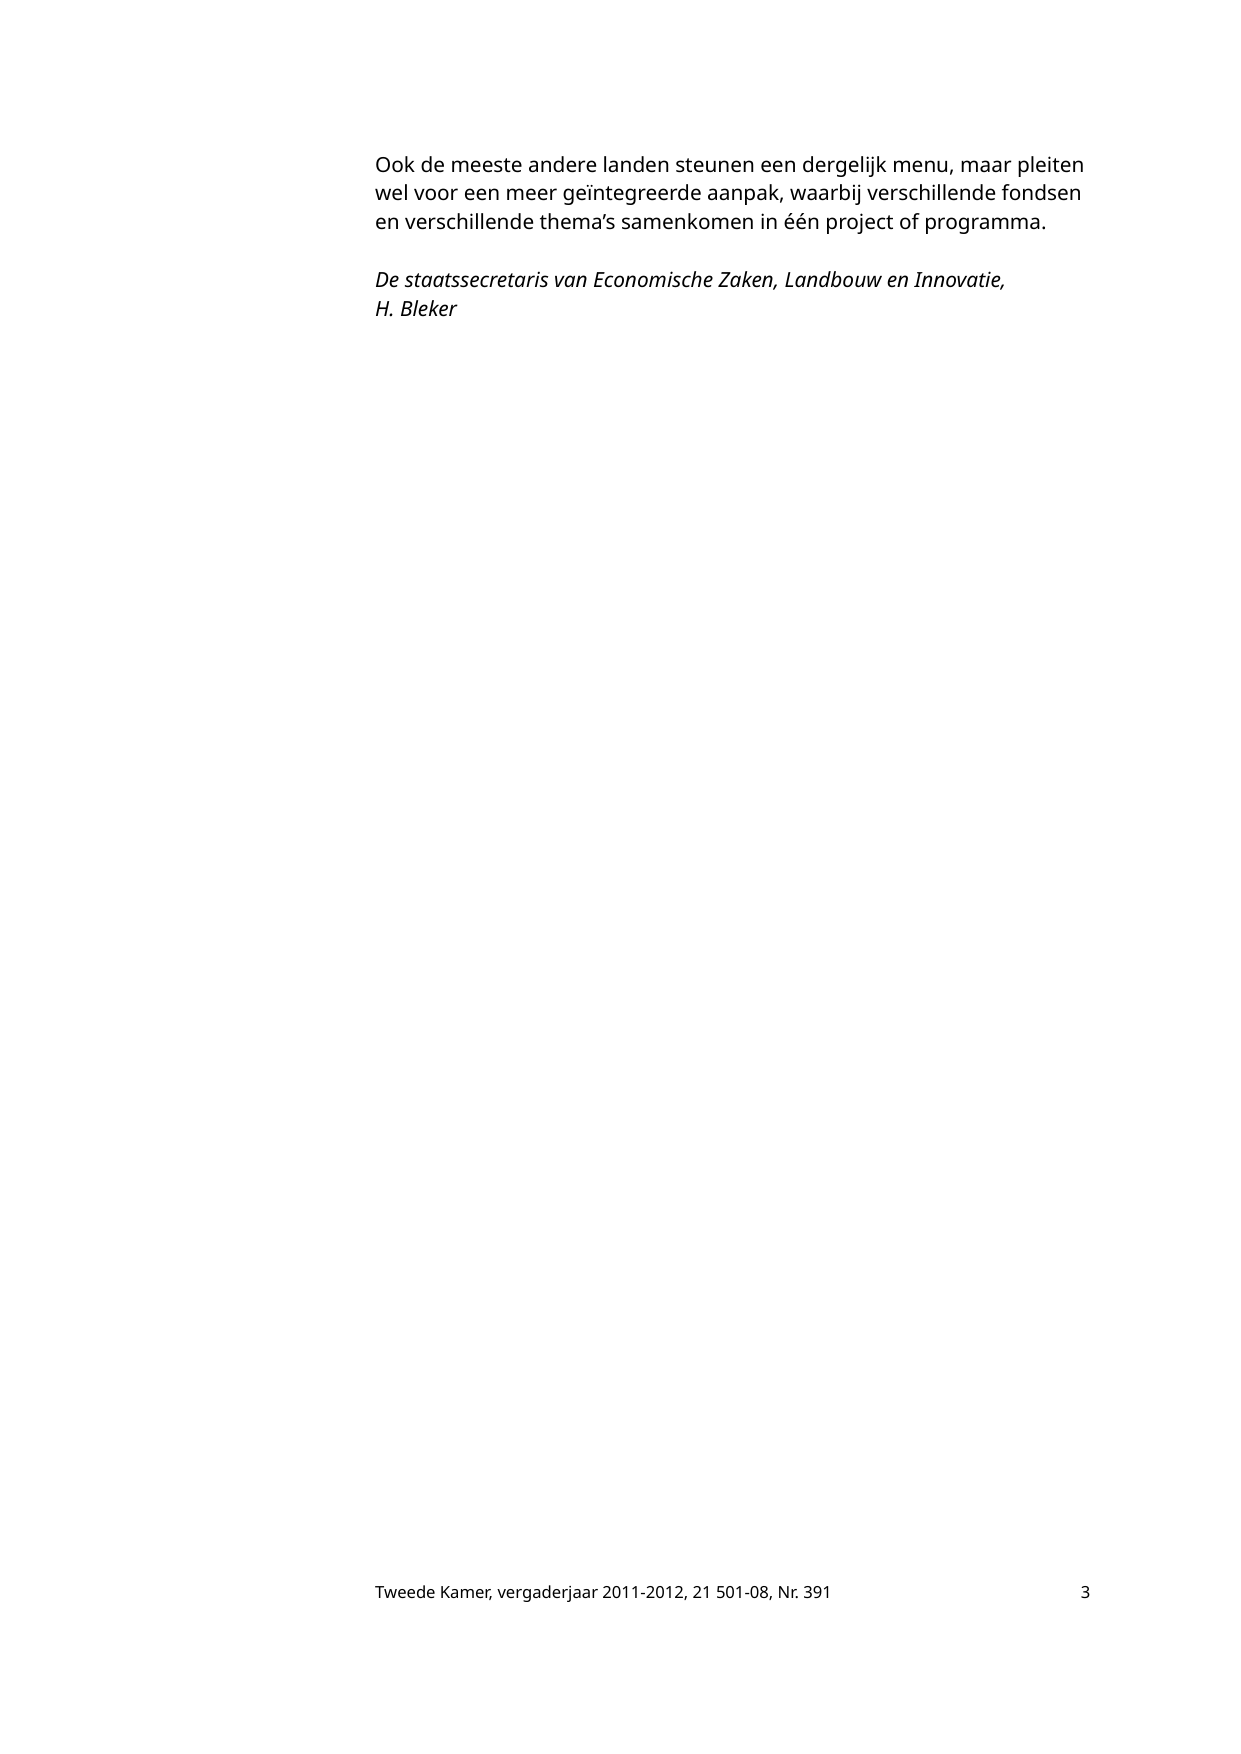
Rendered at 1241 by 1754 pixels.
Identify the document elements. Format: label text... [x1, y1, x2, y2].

text Ook de meeste andere landen steunen een dergelijk menu, maar pleiten wel voor een meer geïntegreerde aanpak, waarbij verschillende fondsen en verschillende thema’s samenkomen in één project of programma. [375, 150, 1090, 235]
text De staatssecretaris van Economische Zaken, Landbouw en Innovatie, [375, 265, 1090, 294]
text H. Bleker [375, 294, 1090, 322]
